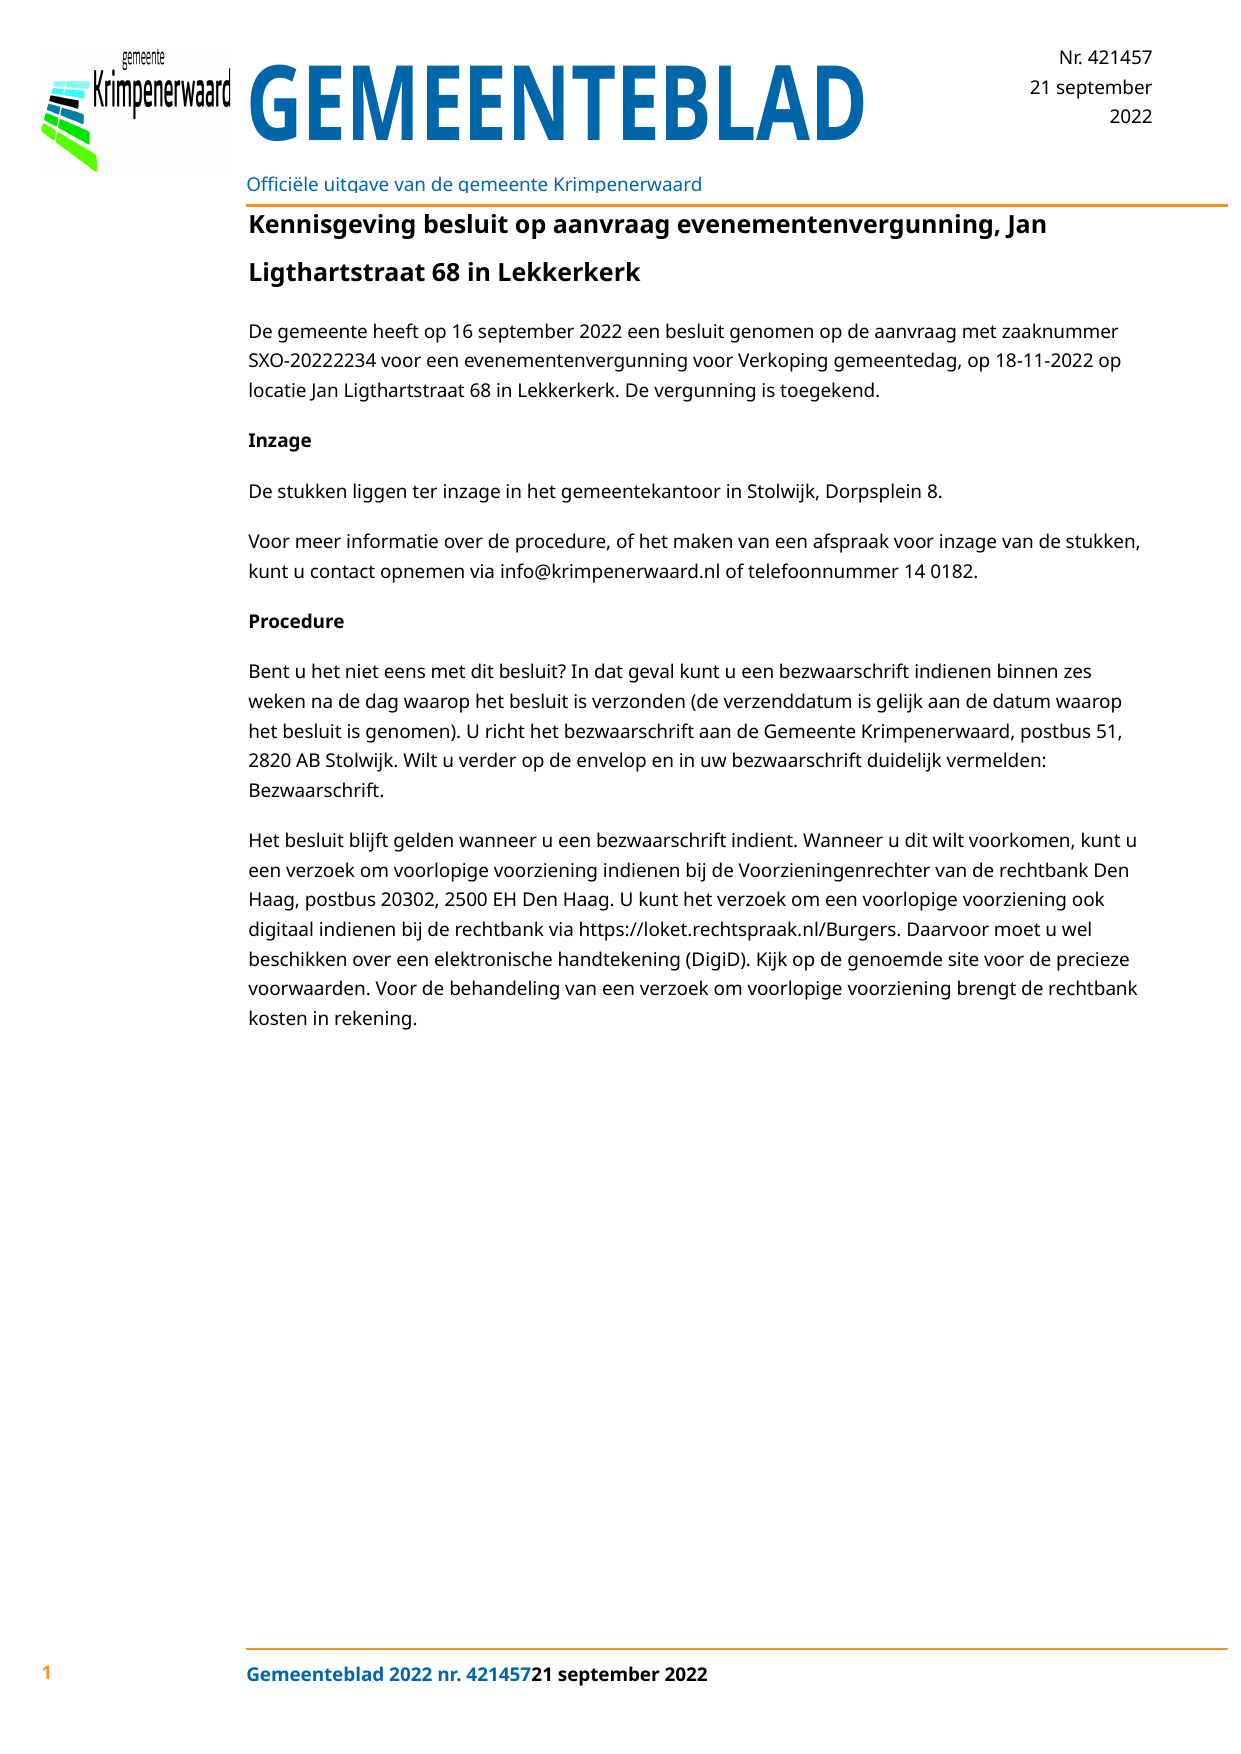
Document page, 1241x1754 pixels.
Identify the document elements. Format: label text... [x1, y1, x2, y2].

text Voor meer informatie over de procedure, of het maken van een afspraak voor inzage van de stukken, kunt u contact opnemen via info@krimpenerwaard.nl of telefoonnummer 14 0182. [248, 528, 1152, 584]
picture [41, 47, 231, 172]
text De gemeente heeft op 16 september 2022 een besluit genomen op de aanvraag met zaaknummer SXO-20222234 voor een evenementenvergunning voor Verkoping gemeentedag, op 18-11-2022 op locatie Jan Ligthartstraat 68 in Lekkerkerk. De vergunning is toegekend. [248, 318, 1152, 403]
text De stukken liggen ter inzage in het gemeentekantoor in Stolwijk, Dorpsplein 8. [248, 478, 1152, 504]
text Procedure [248, 608, 1152, 634]
text Het besluit blijft gelden wanneer u een bezwaarschrift indient. Wanneer u dit wilt voorkomen, kunt u een verzoek om voorlopige voorziening indienen bij de Voorzieningenrechter van de rechtbank Den Haag, postbus 20302, 2500 EH Den Haag. U kunt het verzoek om een voorlopige voorziening ook digitaal indienen bij de rechtbank via https://loket.rechtspraak.nl/Burgers. Daarvoor moet u wel beschikken over een elektronische handtekening (DigiD). Kijk op de genoemde site voor de precieze voorwaarden. Voor de behandeling van een verzoek om voorlopige voorziening brengt de rechtbank kosten in rekening. [248, 827, 1152, 1031]
text Bent u het niet eens met dit besluit? In dat geval kunt u een bezwaarschrift indienen binnen zes weken na de dag waarop het besluit is verzonden (de verzenddatum is gelijk aan de datum waarop het besluit is genomen). U richt het bezwaarschrift aan de Gemeente Krimpenerwaard, postbus 51, 2820 AB Stolwijk. Wilt u verder op de envelop en in uw bezwaarschrift duidelijk vermelden: Bezwaarschrift. [248, 659, 1152, 803]
text Kennisgeving besluit op aanvraag evenementenvergunning, Jan Ligthartstraat 68 in Lekkerkerk [248, 207, 1152, 288]
text Inzage [248, 427, 1152, 453]
